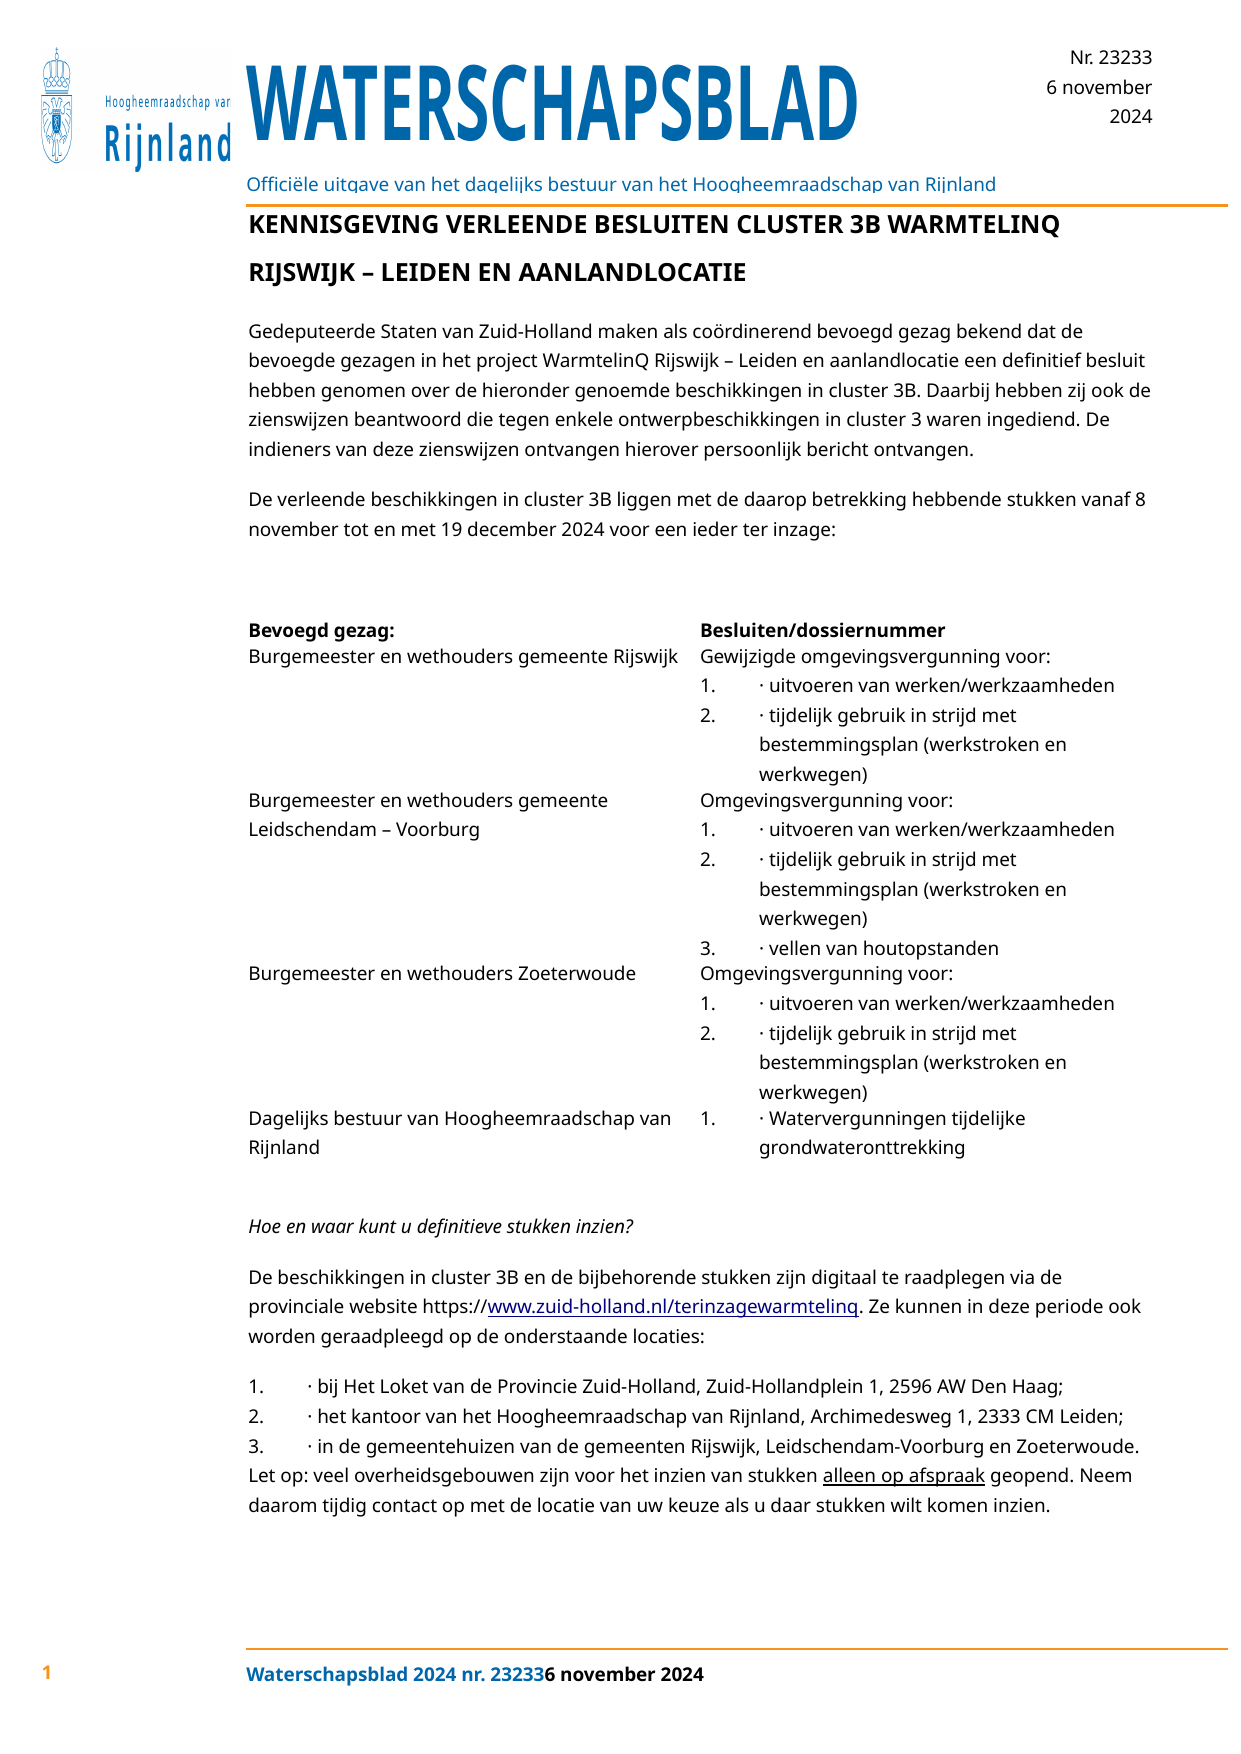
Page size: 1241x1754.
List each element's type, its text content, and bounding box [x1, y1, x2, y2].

table_cell Dagelijks bestuur van Hoogheemraadschap van Rijnland [248, 1105, 700, 1160]
table_cell Gewijzigde omgevingsvergunning voor: · uitvoeren van werken/werkzaamheden · tijdelijk gebruik in strijd met bestemmingsplan (werkstroken en werkwegen) [700, 643, 1152, 787]
table_cell Burgemeester en wethouders gemeente Rijswijk [248, 643, 700, 787]
table_header Besluiten/dossiernummer [700, 617, 1152, 643]
table_cell Omgevingsvergunning voor: · uitvoeren van werken/werkzaamheden · tijdelijk gebruik in strijd met bestemmingsplan (werkstroken en werkwegen) [700, 961, 1152, 1105]
text KENNISGEVING VERLEENDE BESLUITEN CLUSTER 3B WARMTELINQ RIJSWIJK – LEIDEN EN AANLANDLOCATIE [248, 207, 1152, 288]
table_cell · Watervergunningen tijdelijke grondwateronttrekking [700, 1105, 1152, 1160]
text De beschikkingen in cluster 3B en de bijbehorende stukken zijn digitaal te raadplegen via de provinciale website https://www.zuid-holland.nl/terinzagewarmtelinq. Ze kunnen in deze periode ook worden geraadpleegd op de onderstaande locaties: [248, 1264, 1152, 1349]
text Gedeputeerde Staten van Zuid-Holland maken als coördinerend bevoegd gezag bekend dat de bevoegde gezagen in het project WarmtelinQ Rijswijk – Leiden en aanlandlocatie een definitief besluit hebben genomen over de hieronder genoemde beschikkingen in cluster 3B. Daarbij hebben zij ook de zienswijzen beantwoord die tegen enkele ontwerpbeschikkingen in cluster 3 waren ingediend. De indieners van deze zienswijzen ontvangen hierover persoonlijk bericht ontvangen. [248, 318, 1152, 462]
table_cell Burgemeester en wethouders Zoeterwoude [248, 961, 700, 1105]
picture [41, 47, 231, 172]
table_cell Omgevingsvergunning voor: · uitvoeren van werken/werkzaamheden · tijdelijk gebruik in strijd met bestemmingsplan (werkstroken en werkwegen) · vellen van houtopstanden [700, 787, 1152, 961]
text Hoe en waar kunt u definitieve stukken inzien? [248, 1214, 1152, 1239]
text Let op: veel overheidsgebouwen zijn voor het inzien van stukken alleen op afspraak geopend. Neem daarom tijdig contact op met de locatie van uw keuze als u daar stukken wilt komen inzien. [248, 1462, 1152, 1518]
list · bij Het Loket van de Provincie Zuid-Holland, Zuid-Hollandplein 1, 2596 AW Den Haag; [248, 1374, 1152, 1399]
list · in de gemeentehuizen van de gemeenten Rijswijk, Leidschendam-Voorburg en Zoeterwoude. [248, 1433, 1152, 1458]
table_cell Burgemeester en wethouders gemeente Leidschendam – Voorburg [248, 787, 700, 961]
table_header Bevoegd gezag: [248, 617, 700, 643]
list · het kantoor van het Hoogheemraadschap van Rijnland, Archimedesweg 1, 2333 CM Leiden; [248, 1403, 1152, 1429]
text De verleende beschikkingen in cluster 3B liggen met de daarop betrekking hebbende stukken vanaf 8 november tot en met 19 december 2024 voor een ieder ter inzage: [248, 487, 1152, 542]
